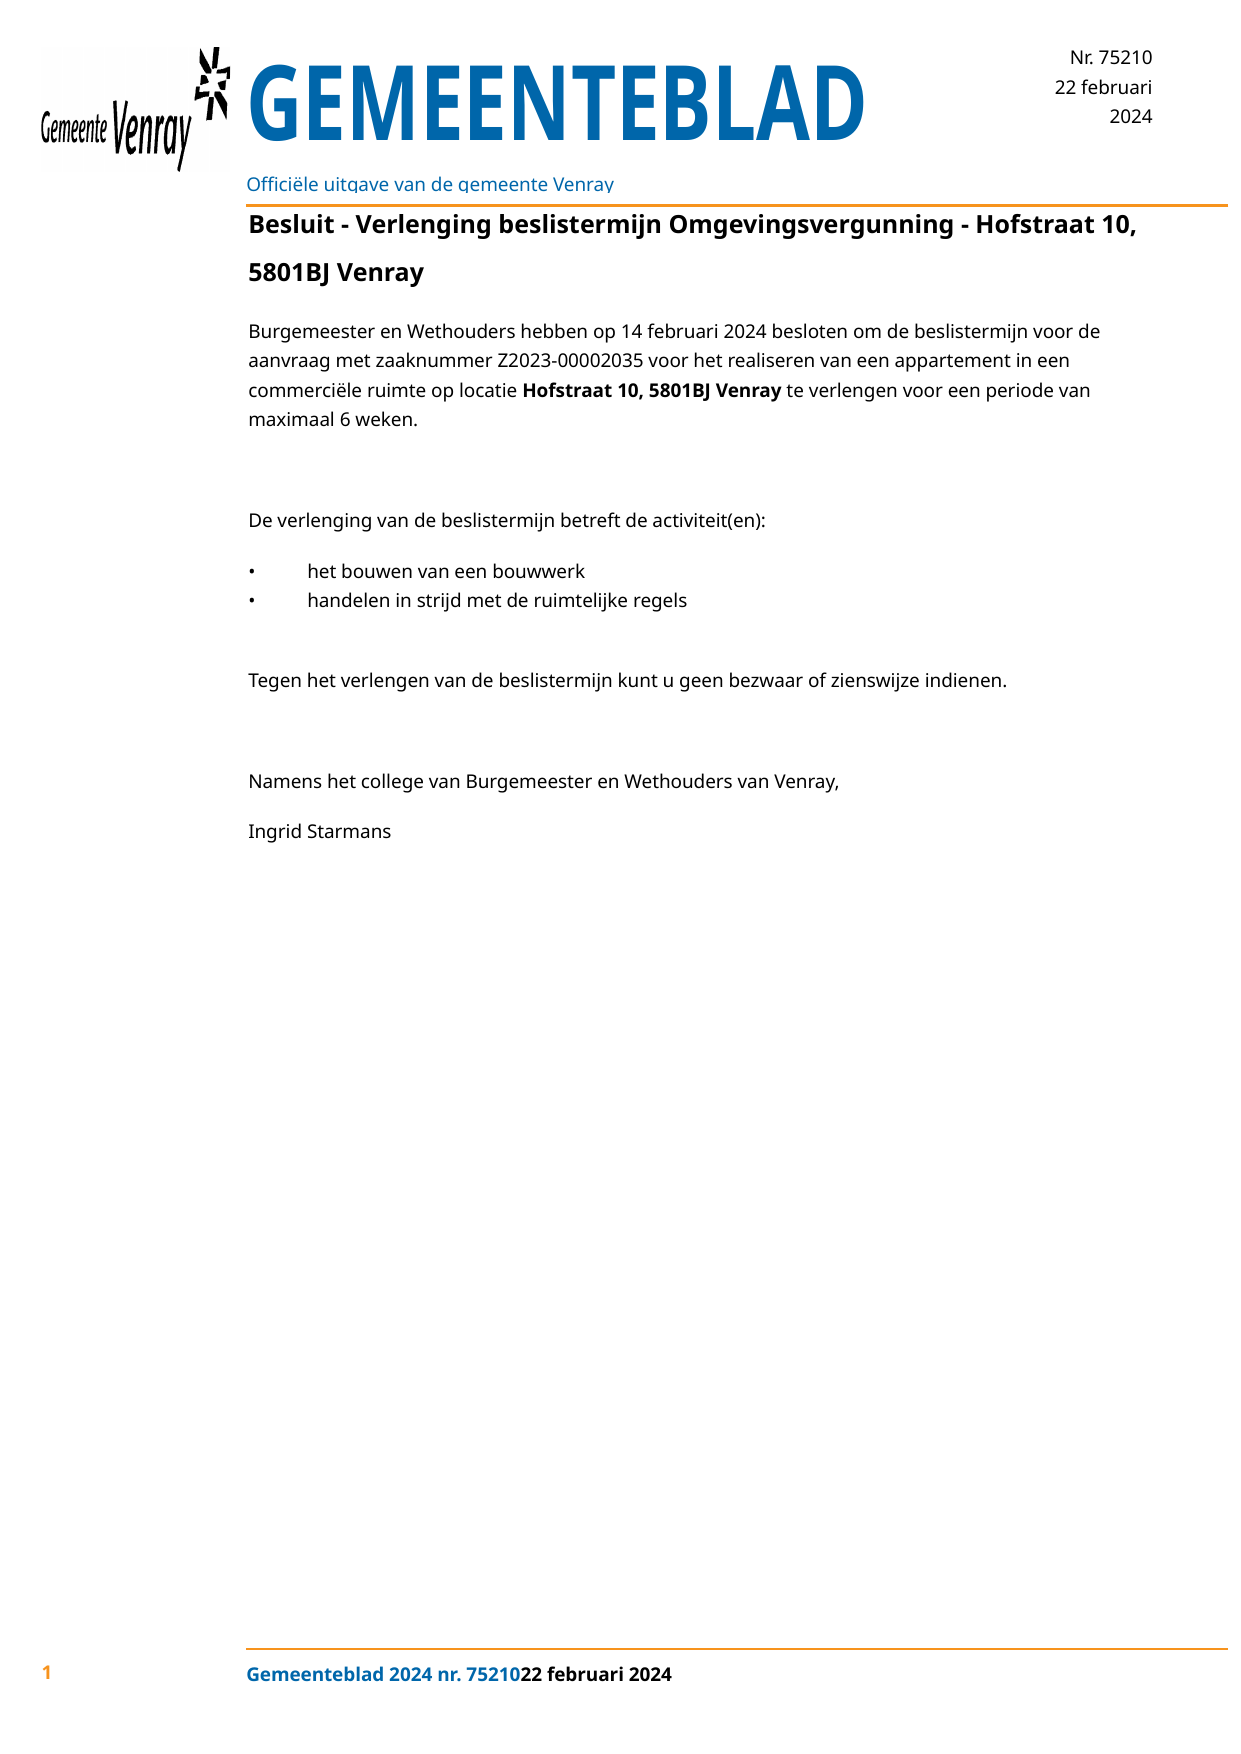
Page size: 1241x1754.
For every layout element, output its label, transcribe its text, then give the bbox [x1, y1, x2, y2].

text Ingrid Starmans [248, 819, 1152, 844]
text Burgemeester en Wethouders hebben op 14 februari 2024 besloten om de beslistermijn voor de aanvraag met zaaknummer Z2023-00002035 voor het realiseren van een appartement in een commerciële ruimte op locatie Hofstraat 10, 5801BJ Venray te verlengen voor een periode van maximaal 6 weken. [248, 318, 1152, 432]
list het bouwen van een bouwwerk [248, 558, 1152, 584]
text De verlenging van de beslistermijn betreft de activiteit(en): [248, 507, 1152, 533]
text Besluit - Verlenging beslistermijn Omgevingsvergunning - Hofstraat 10, 5801BJ Venray [248, 207, 1152, 288]
text Namens het college van Burgemeester en Wethouders van Venray, [248, 768, 1152, 794]
picture [41, 47, 231, 172]
list handelen in strijd met de ruimtelijke regels [248, 587, 1152, 613]
text Tegen het verlengen van de beslistermijn kunt u geen bezwaar of zienswijze indienen. [248, 667, 1152, 693]
